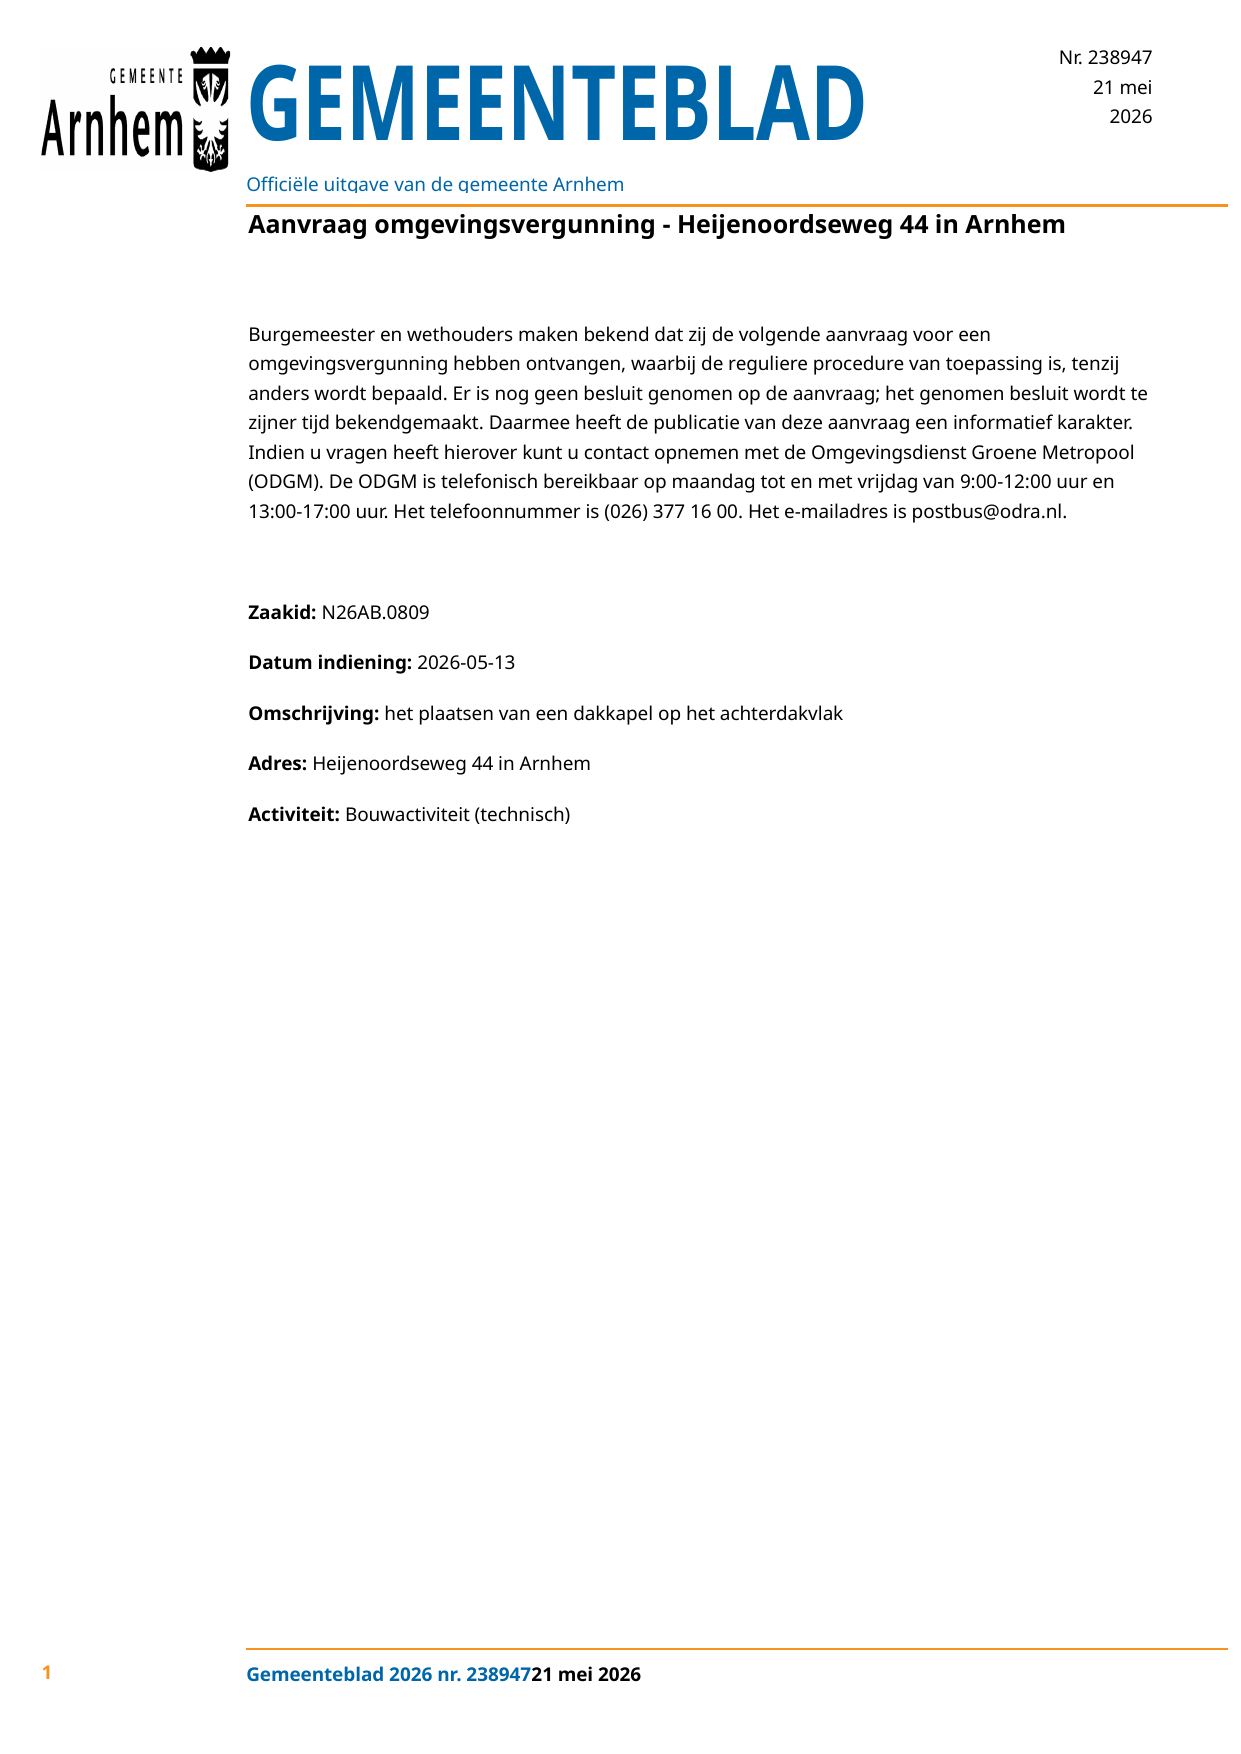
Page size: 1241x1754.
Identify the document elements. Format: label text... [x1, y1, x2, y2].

text Burgemeester en wethouders maken bekend dat zij de volgende aanvraag voor een omgevingsvergunning hebben ontvangen, waarbij de reguliere procedure van toepassing is, tenzij anders wordt bepaald. Er is nog geen besluit genomen op de aanvraag; het genomen besluit wordt te zijner tijd bekendgemaakt. Daarmee heeft de publicatie van deze aanvraag een informatief karakter. Indien u vragen heeft hierover kunt u contact opnemen met de Omgevingsdienst Groene Metropool (ODGM). De ODGM is telefonisch bereikbaar op maandag tot en met vrijdag van 9:00-12:00 uur en 13:00-17:00 uur. Het telefoonnummer is (026) 377 16 00. Het e-mailadres is postbus@odra.nl. [248, 321, 1152, 524]
text Datum indiening: 2026-05-13 [248, 649, 1152, 675]
text Activiteit: Bouwactiviteit (technisch) [248, 801, 1152, 826]
text Zaakid: N26AB.0809 [248, 599, 1152, 625]
text Aanvraag omgevingsvergunning - Heijenoordseweg 44 in Arnhem [248, 207, 1152, 241]
text Adres: Heijenoordseweg 44 in Arnhem [248, 750, 1152, 776]
picture [41, 47, 231, 172]
text Omschrijving: het plaatsen van een dakkapel op het achterdakvlak [248, 700, 1152, 726]
